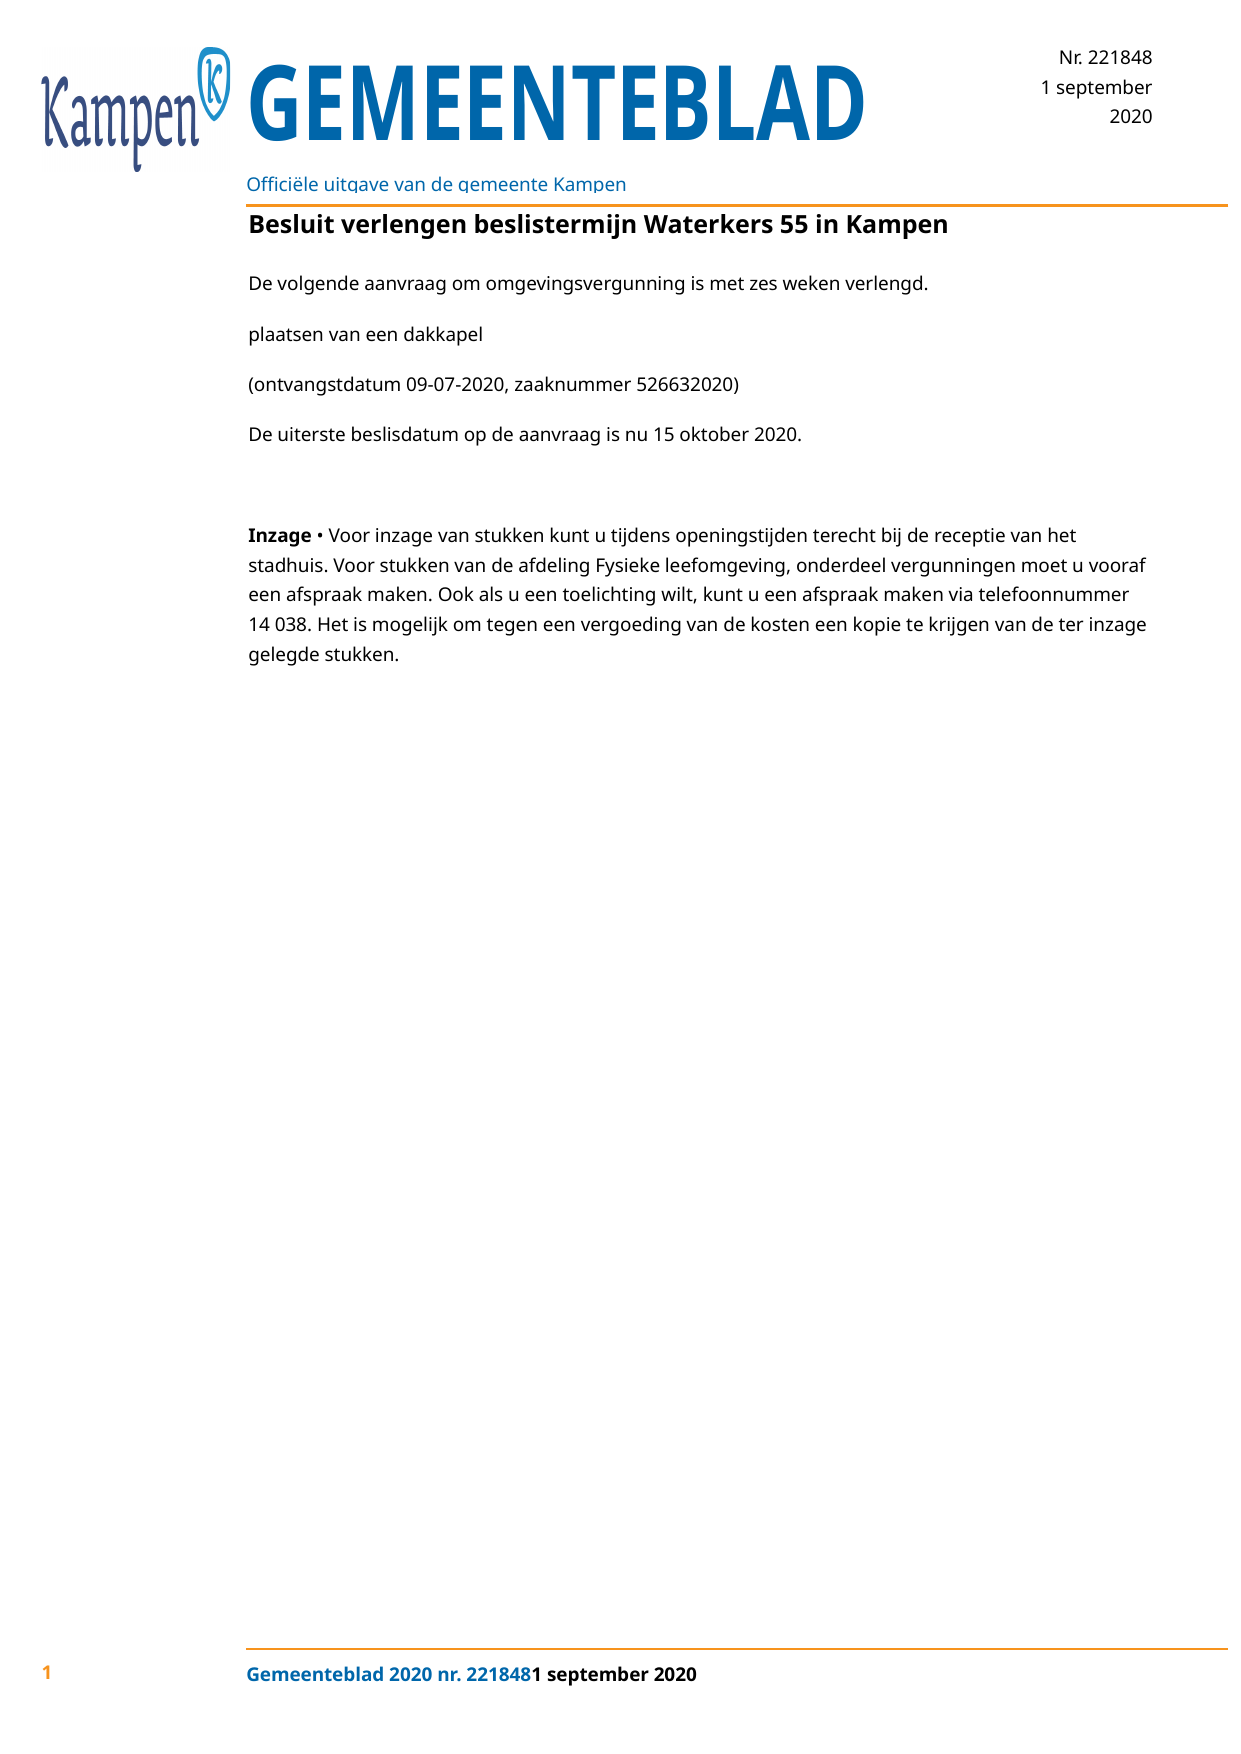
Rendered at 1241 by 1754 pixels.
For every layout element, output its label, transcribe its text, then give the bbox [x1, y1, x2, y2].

text De uiterste beslisdatum op de aanvraag is nu 15 oktober 2020. [248, 422, 1152, 447]
picture [41, 47, 231, 172]
text plaatsen van een dakkapel [248, 321, 1152, 346]
text Inzage • Voor inzage van stukken kunt u tijdens openingstijden terecht bij de receptie van het stadhuis. Voor stukken van de afdeling Fysieke leefomgeving, onderdeel vergunningen moet u vooraf een afspraak maken. Ook als u een toelichting wilt, kunt u een afspraak maken via telefoonnummer 14 038. Het is mogelijk om tegen een vergoeding van de kosten een kopie te krijgen van de ter inzage gelegde stukken. [248, 522, 1152, 666]
text (ontvangstdatum 09-07-2020, zaaknummer 526632020) [248, 371, 1152, 397]
text De volgende aanvraag om omgevingsvergunning is met zes weken verlengd. [248, 270, 1152, 296]
text Besluit verlengen beslistermijn Waterkers 55 in Kampen [248, 207, 1152, 241]
